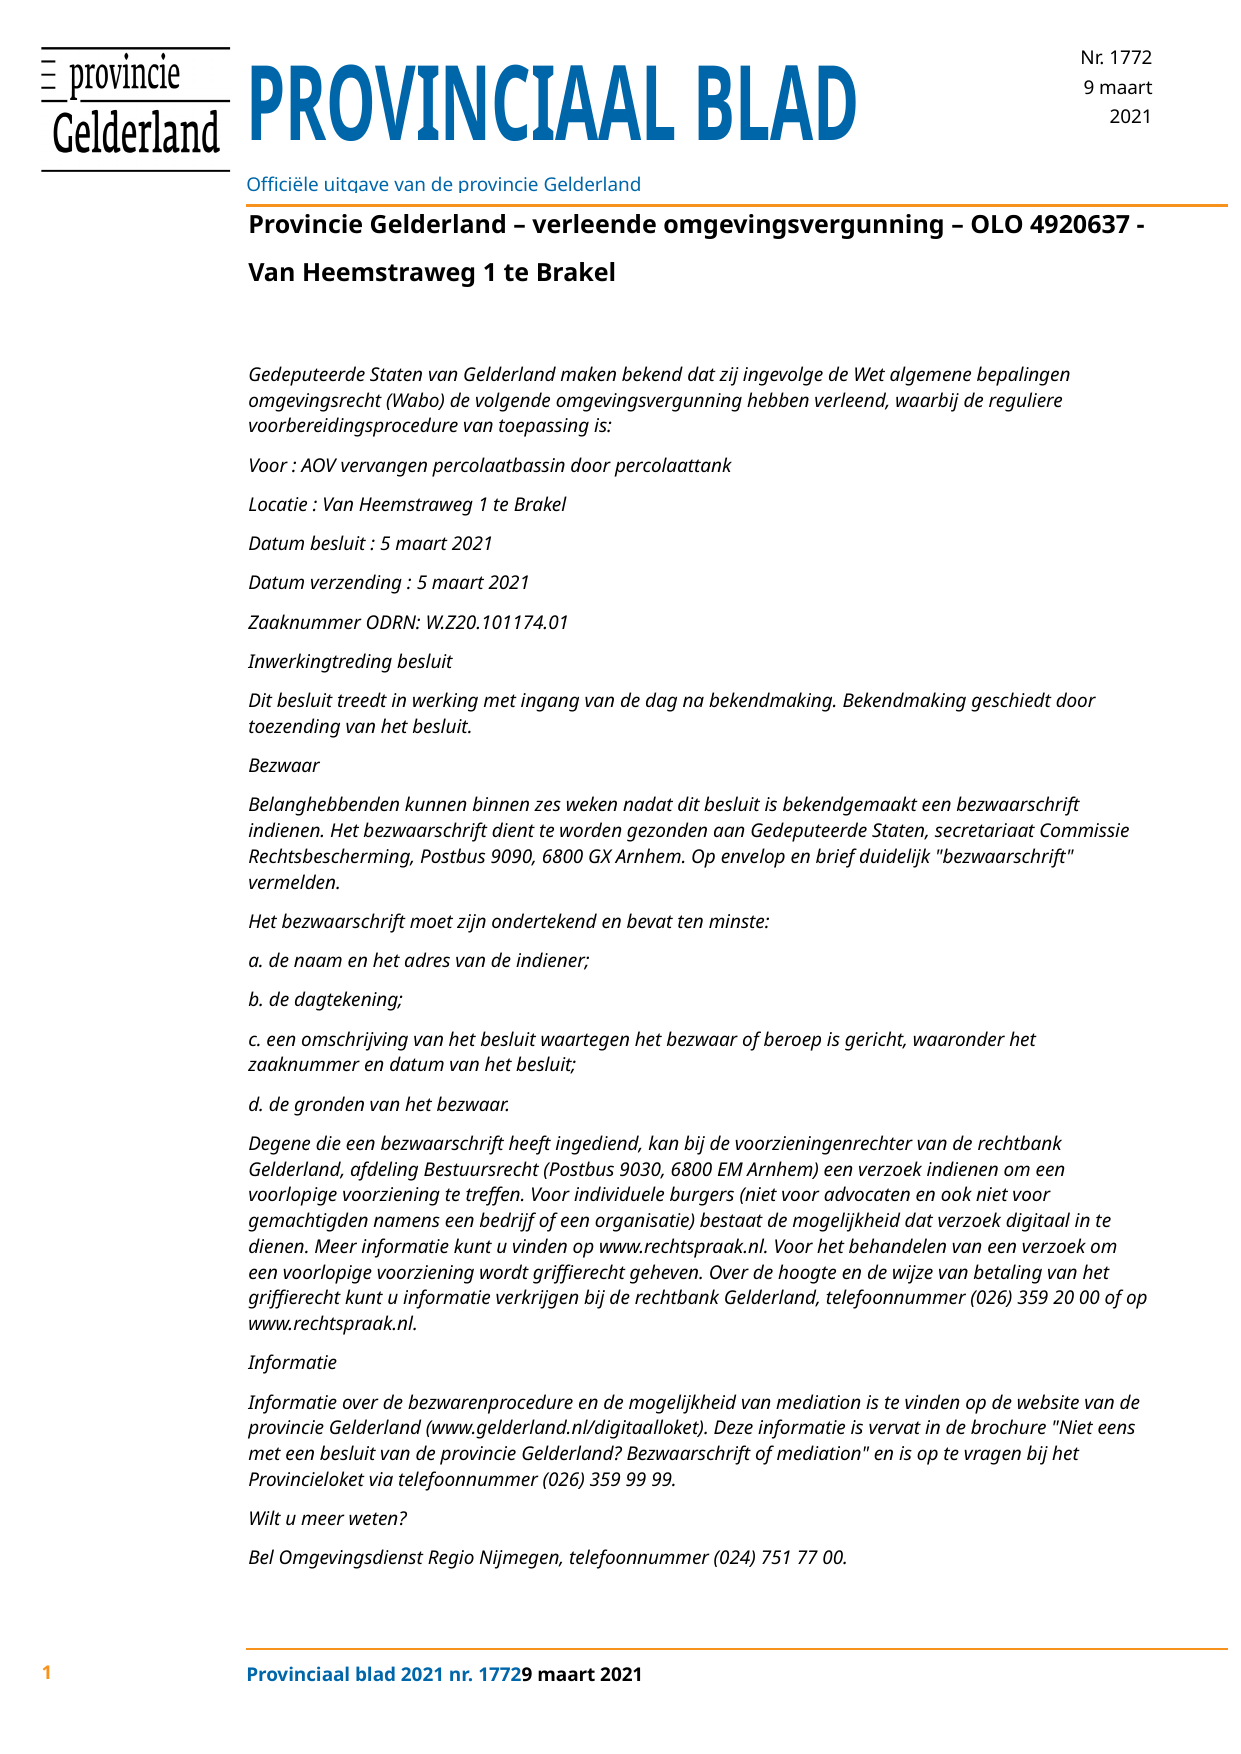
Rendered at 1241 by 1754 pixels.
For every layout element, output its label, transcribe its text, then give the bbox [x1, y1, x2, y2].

text a. de naam en het adres van de indiener; [248, 947, 1152, 973]
text Datum verzending : 5 maart 2021 [248, 569, 1152, 595]
text Gedeputeerde Staten van Gelderland maken bekend dat zij ingevolge de Wet algemene bepalingen omgevingsrecht (Wabo) de volgende omgevingsvergunning hebben verleend, waarbij de reguliere voorbereidingsprocedure van toepassing is: [248, 361, 1152, 438]
text b. de dagtekening; [248, 987, 1152, 1012]
text Datum besluit : 5 maart 2021 [248, 530, 1152, 556]
text Belanghebbenden kunnen binnen zes weken nadat dit besluit is bekendgemaakt een bezwaarschrift indienen. Het bezwaarschrift dient te worden gezonden aan Gedeputeerde Staten, secretariaat Commissie Rechtsbescherming, Postbus 9090, 6800 GX Arnhem. Op envelop en brief duidelijk "bezwaarschrift" vermelden. [248, 792, 1152, 894]
text Voor : AOV vervangen percolaatbassin door percolaattank [248, 452, 1152, 477]
picture [41, 47, 231, 172]
text Inwerkingtreding besluit [248, 648, 1152, 674]
text Bezwaar [248, 752, 1152, 778]
text Informatie [248, 1349, 1152, 1375]
text d. de gronden van het bezwaar. [248, 1091, 1152, 1117]
text c. een omschrijving van het besluit waartegen het bezwaar of beroep is gericht, waaronder het zaaknummer en datum van het besluit; [248, 1026, 1152, 1077]
text Locatie : Van Heemstraweg 1 te Brakel [248, 491, 1152, 517]
text Dit besluit treedt in werking met ingang van de dag na bekendmaking. Bekendmaking geschiedt door toezending van het besluit. [248, 687, 1152, 739]
text Degene die een bezwaarschrift heeft ingediend, kan bij de voorzieningenrechter van de rechtbank Gelderland, afdeling Bestuursrecht (Postbus 9030, 6800 EM Arnhem) een verzoek indienen om een voorlopige voorziening te treffen. Voor individuele burgers (niet voor advocaten en ook niet voor gemachtigden namens een bedrijf of een organisatie) bestaat de mogelijkheid dat verzoek digitaal in te dienen. Meer informatie kunt u vinden op www.rechtspraak.nl. Voor het behandelen van een verzoek om een voorlopige voorziening wordt griffierecht geheven. Over de hoogte en de wijze van betaling van het griffierecht kunt u informatie verkrijgen bij de rechtbank Gelderland, telefoonnummer (026) 359 20 00 of op www.rechtspraak.nl. [248, 1130, 1152, 1336]
text Zaaknummer ODRN: W.Z20.101174.01 [248, 609, 1152, 634]
text Het bezwaarschrift moet zijn ondertekend en bevat ten minste: [248, 908, 1152, 934]
text Provincie Gelderland – verleende omgevingsvergunning – OLO 4920637 - Van Heemstraweg 1 te Brakel [248, 207, 1152, 288]
text Bel Omgevingsdienst Regio Nijmegen, telefoonnummer (024) 751 77 00. [248, 1544, 1152, 1570]
text Informatie over de bezwarenprocedure en de mogelijkheid van mediation is te vinden op de website van de provincie Gelderland (www.gelderland.nl/digitaalloket). Deze informatie is vervat in de brochure "Niet eens met een besluit van de provincie Gelderland? Bezwaarschrift of mediation" en is op te vragen bij het Provincieloket via telefoonnummer (026) 359 99 99. [248, 1389, 1152, 1492]
text Wilt u meer weten? [248, 1505, 1152, 1531]
